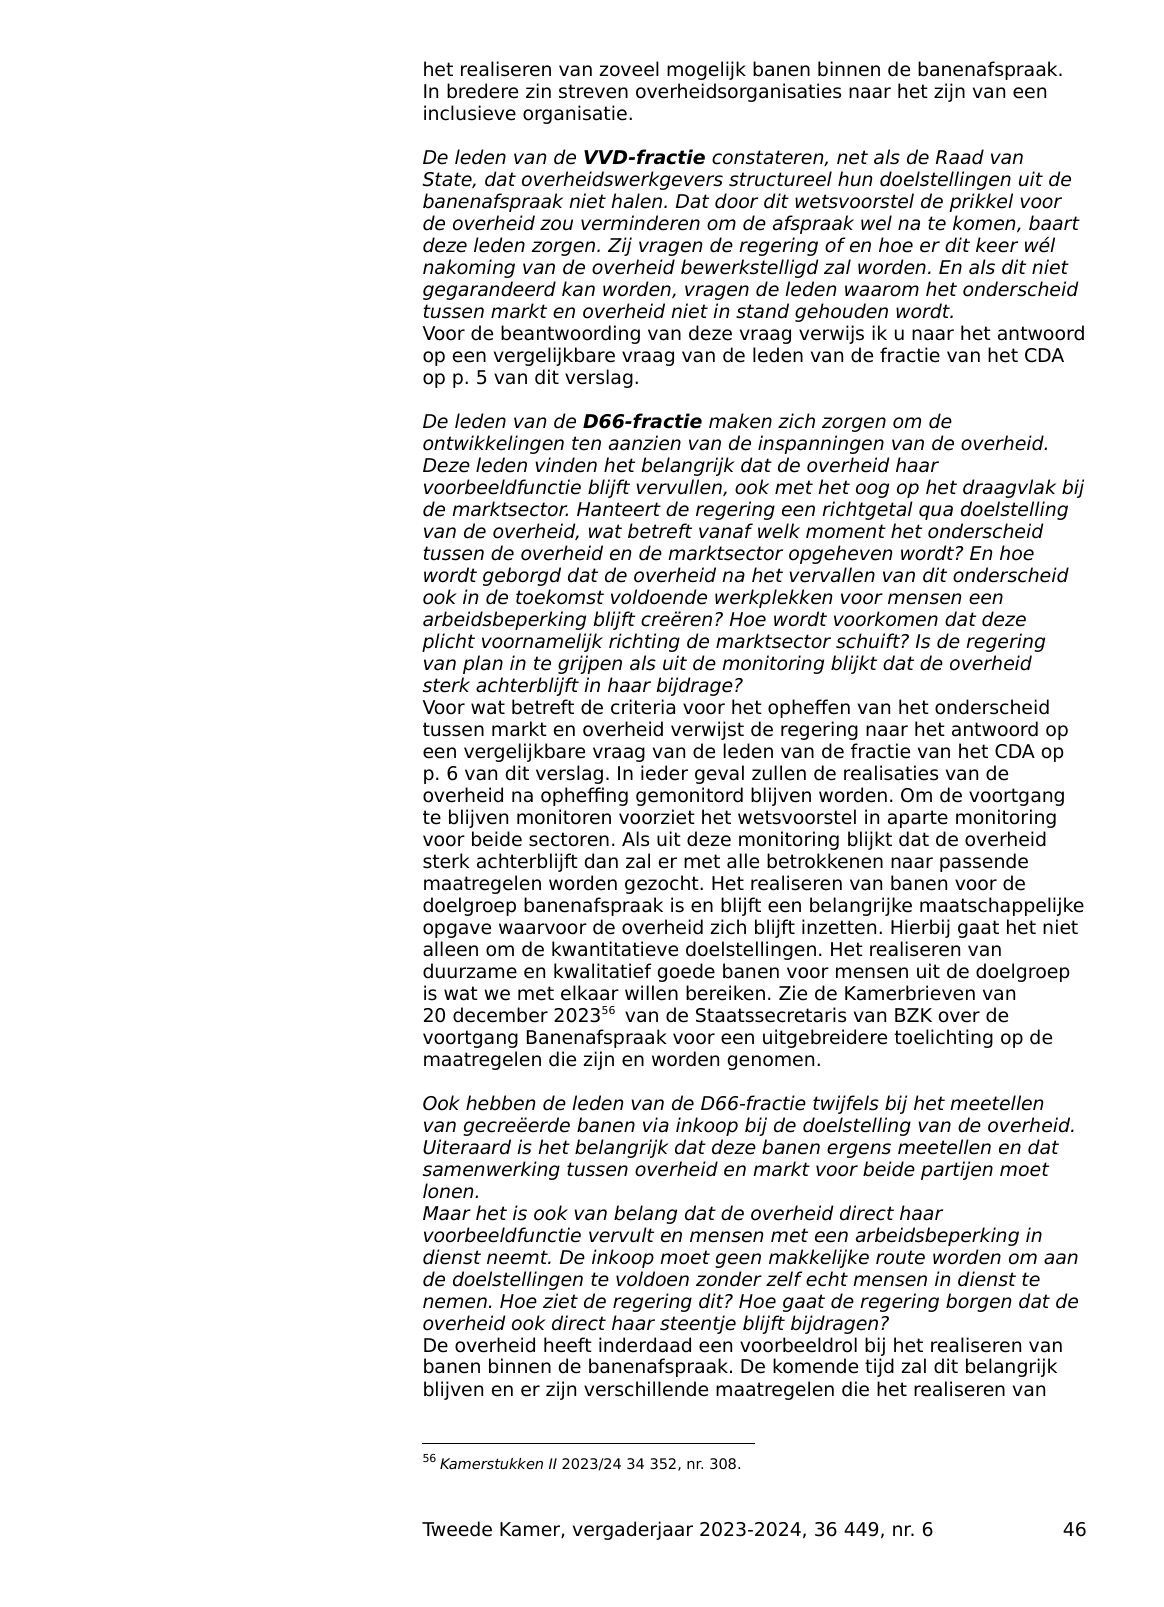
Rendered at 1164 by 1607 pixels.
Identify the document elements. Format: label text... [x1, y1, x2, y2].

text Voor wat betreft de criteria voor het opheffen van het onderscheid tussen markt en overheid verwijst de regering naar het antwoord op een vergelijkbare vraag van de leden van de fractie van het CDA op p. 6 van dit verslag. In ieder geval zullen de realisaties van de overheid na opheffing gemonitord blijven worden. Om de voortgang te blijven monitoren voorziet het wetsvoorstel in aparte monitoring voor beide sectoren. Als uit deze monitoring blijkt dat de overheid sterk achterblijft dan zal er met alle betrokkenen naar passende maatregelen worden gezocht. Het realiseren van banen voor de doelgroep banenafspraak is en blijft een belangrijke maatschappelijke opgave waarvoor de overheid zich blijft inzetten. Hierbij gaat het niet alleen om de kwantitatieve doelstellingen. Het realiseren van duurzame en kwalitatief goede banen voor mensen uit de doelgroep is wat we met elkaar willen bereiken. Zie de Kamerbrieven van 20 december 2023 van de Staatssecretaris van BZK over de voortgang Banenafspraak voor een uitgebreidere toelichting op de maatregelen die zijn en worden genomen. [422, 697, 1087, 1071]
text De leden van de D66-fractie maken zich zorgen om de ontwikkelingen ten aanzien van de inspanningen van de overheid. Deze leden vinden het belangrijk dat de overheid haar voorbeeldfunctie blijft vervullen, ook met het oog op het draagvlak bij de marktsector. Hanteert de regering een richtgetal qua doelstelling van de overheid, wat betreft vanaf welk moment het onderscheid tussen de overheid en de marktsector opgeheven wordt? En hoe wordt geborgd dat de overheid na het vervallen van dit onderscheid ook in de toekomst voldoende werkplekken voor mensen een arbeidsbeperking blijft creëren? Hoe wordt voorkomen dat deze plicht voornamelijk richting de marktsector schuift? Is de regering van plan in te grijpen als uit de monitoring blijkt dat de overheid sterk achterblijft in haar bijdrage? [422, 411, 1087, 697]
text Voor de beantwoording van deze vraag verwijs ik u naar het antwoord op een vergelijkbare vraag van de leden van de fractie van het CDA op p. 5 van dit verslag. [422, 323, 1087, 389]
text Ook hebben de leden van de D66-fractie twijfels bij het meetellen van gecreëerde banen via inkoop bij de doelstelling van de overheid. Uiteraard is het belangrijk dat deze banen ergens meetellen en dat samenwerking tussen overheid en markt voor beide partijen moet lonen. [422, 1093, 1087, 1203]
text De overheid heeft inderdaad een voorbeeldrol bij het realiseren van banen binnen de banenafspraak. De komende tijd zal dit belangrijk blijven en er zijn verschillende maatregelen die het realiseren van [422, 1334, 1087, 1400]
text De leden van de VVD-fractie constateren, net als de Raad van State, dat overheidswerkgevers structureel hun doelstellingen uit de banenafspraak niet halen. Dat door dit wetsvoorstel de prikkel voor de overheid zou verminderen om de afspraak wel na te komen, baart deze leden zorgen. Zij vragen de regering of en hoe er dit keer wél nakoming van de overheid bewerkstelligd zal worden. En als dit niet gegarandeerd kan worden, vragen de leden waarom het onderscheid tussen markt en overheid niet in stand gehouden wordt. [422, 147, 1087, 323]
text het realiseren van zoveel mogelijk banen binnen de banenafspraak. In bredere zin streven overheidsorganisaties naar het zijn van een inclusieve organisatie. [422, 59, 1087, 125]
text Kamerstukken II 2023/24 34 352, nr. 308. [422, 1452, 1087, 1474]
text Maar het is ook van belang dat de overheid direct haar voorbeeldfunctie vervult en mensen met een arbeidsbeperking in dienst neemt. De inkoop moet geen makkelijke route worden om aan de doelstellingen te voldoen zonder zelf echt mensen in dienst te nemen. Hoe ziet de regering dit? Hoe gaat de regering borgen dat de overheid ook direct haar steentje blijft bijdragen? [422, 1203, 1087, 1334]
